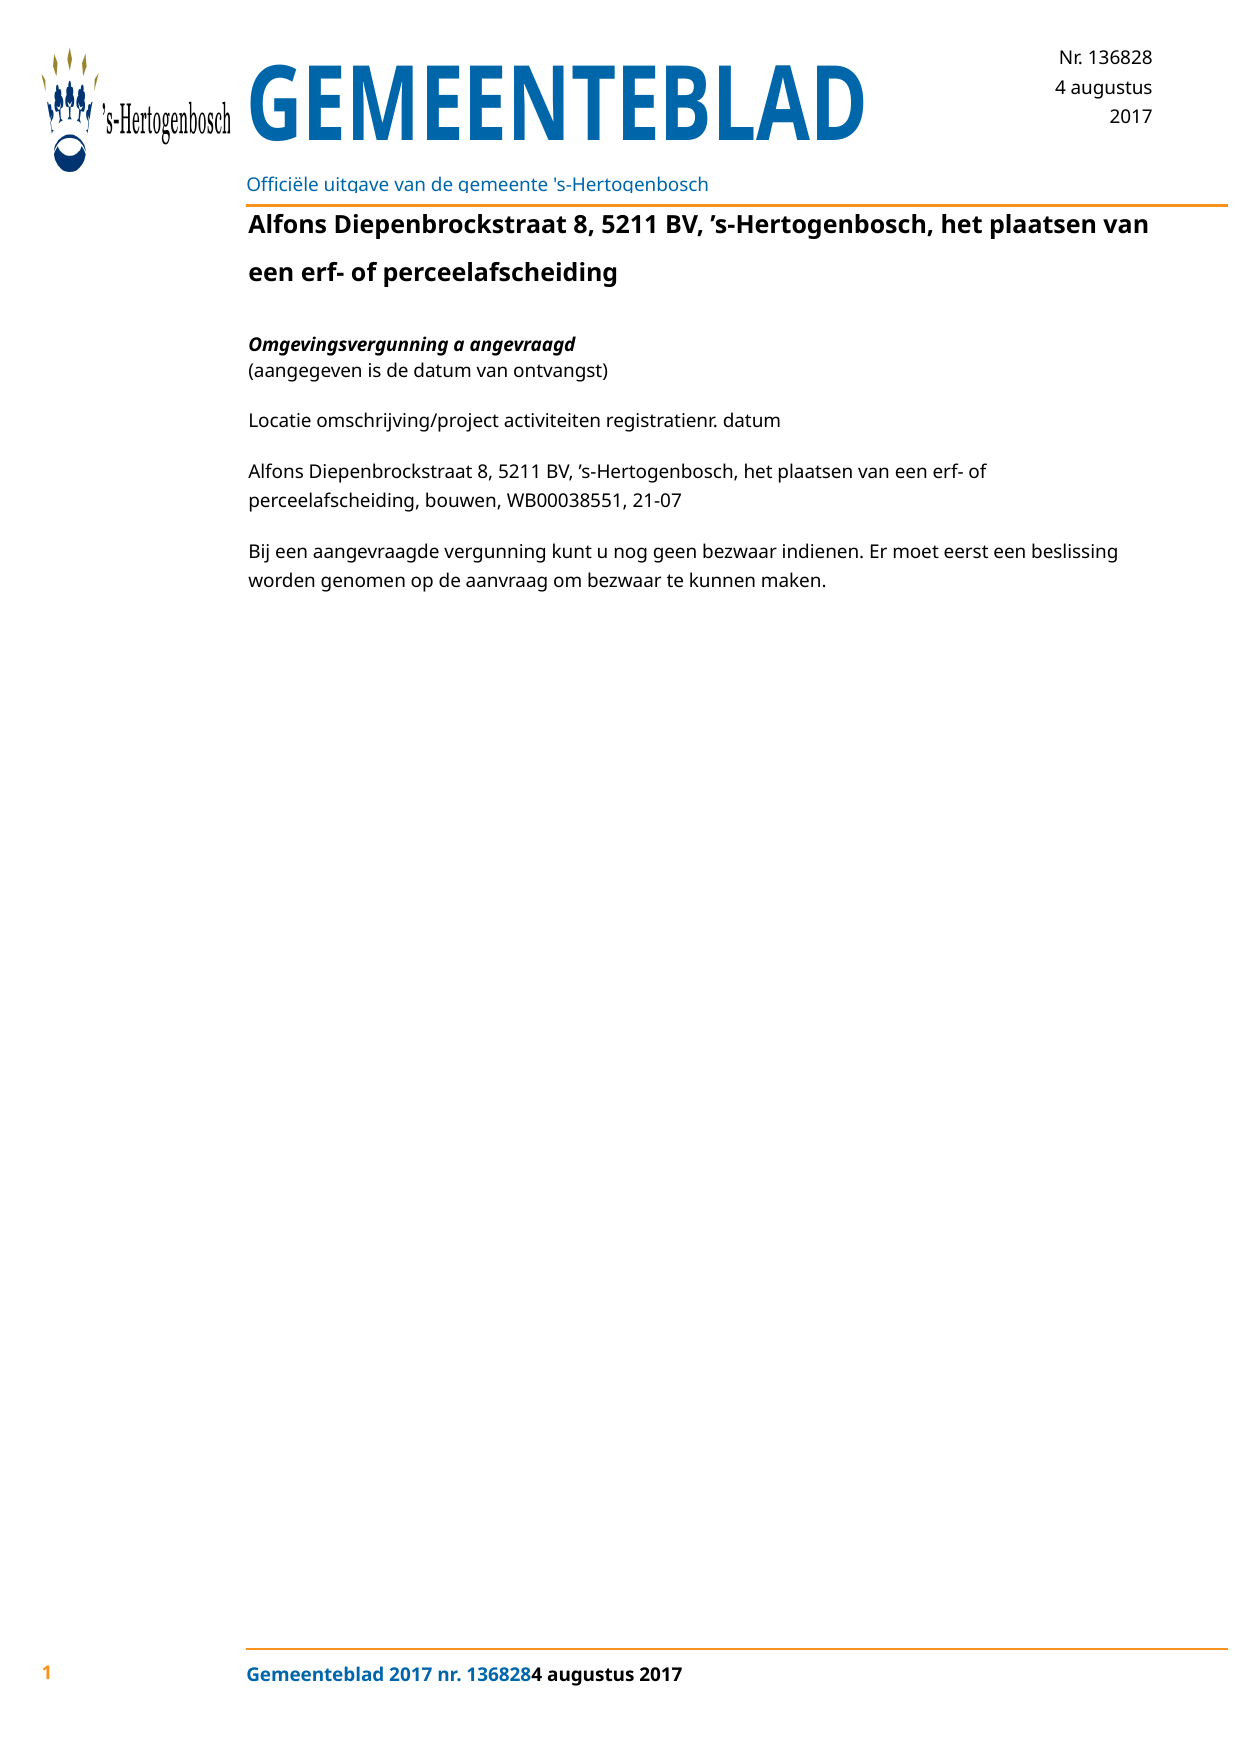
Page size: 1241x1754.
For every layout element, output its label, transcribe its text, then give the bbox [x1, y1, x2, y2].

text Alfons Diepenbrockstraat 8, 5211 BV, ’s-Hertogenbosch, het plaatsen van een erf- of perceelafscheiding, bouwen, WB00038551, 21-07 [248, 458, 1152, 513]
text Omgevingsvergunning a angevraagd [248, 331, 1152, 357]
text Alfons Diepenbrockstraat 8, 5211 BV, ’s-Hertogenbosch, het plaatsen van een erf- of perceelafscheiding [248, 207, 1152, 288]
picture [41, 47, 231, 172]
text Bij een aangevraagde vergunning kunt u nog geen bezwaar indienen. Er moet eerst een beslissing worden genomen op de aanvraag om bezwaar te kunnen maken. [248, 538, 1152, 593]
text (aangegeven is de datum van ontvangst) [248, 357, 1152, 383]
text Locatie omschrijving/project activiteiten registratienr. datum [248, 408, 1152, 433]
